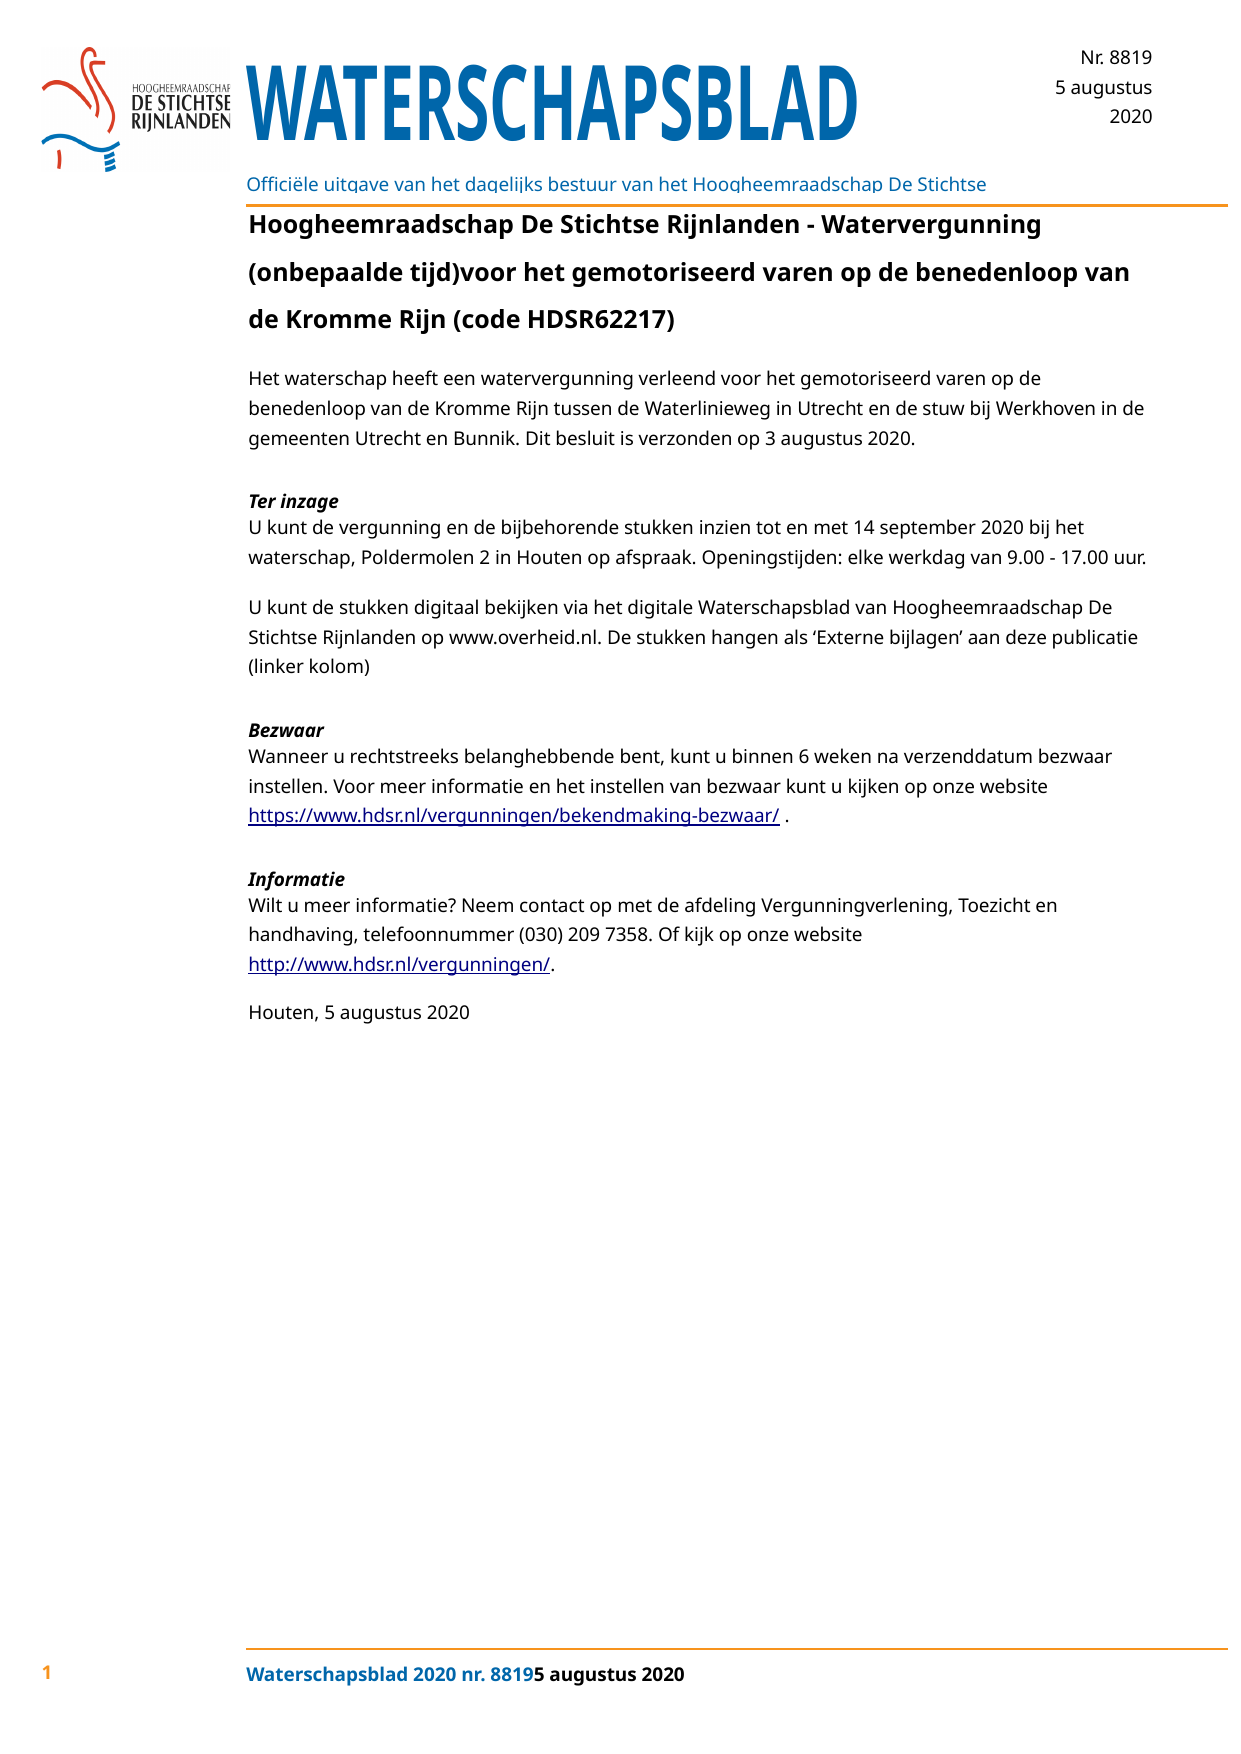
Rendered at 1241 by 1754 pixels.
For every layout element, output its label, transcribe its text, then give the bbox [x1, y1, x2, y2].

text Hoogheemraadschap De Stichtse Rijnlanden - Watervergunning (onbepaalde tijd)voor het gemotoriseerd varen op de benedenloop van de Kromme Rijn (code HDSR62217) [248, 207, 1152, 336]
picture [41, 47, 231, 172]
text U kunt de vergunning en de bijbehorende stukken inzien tot en met 14 september 2020 bij het waterschap, Poldermolen 2 in Houten op afspraak. Openingstijden: elke werkdag van 9.00 - 17.00 uur. [248, 514, 1152, 570]
text U kunt de stukken digitaal bekijken via het digitale Waterschapsblad van Hoogheemraadschap De Stichtse Rijnlanden op www.overheid.nl. De stukken hangen als ‘Externe bijlagen’ aan deze publicatie (linker kolom) [248, 594, 1152, 679]
text Wilt u meer informatie? Neem contact op met de afdeling Vergunningverlening, Toezicht en handhaving, telefoonnummer (030) 209 7358. Of kijk op onze website http://www.hdsr.nl/vergunningen/. [248, 892, 1152, 977]
text Bezwaar [248, 717, 1152, 743]
text Wanneer u rechtstreeks belanghebbende bent, kunt u binnen 6 weken na verzenddatum bezwaar instellen. Voor meer informatie en het instellen van bezwaar kunt u kijken op onze website https://www.hdsr.nl/vergunningen/bekendmaking-bezwaar/ . [248, 743, 1152, 828]
text Ter inzage [248, 489, 1152, 514]
text Houten, 5 augustus 2020 [248, 999, 1152, 1025]
text Informatie [248, 866, 1152, 892]
text Het waterschap heeft een watervergunning verleend voor het gemotoriseerd varen op de benedenloop van de Kromme Rijn tussen de Waterlinieweg in Utrecht en de stuw bij Werkhoven in de gemeenten Utrecht en Bunnik. Dit besluit is verzonden op 3 augustus 2020. [248, 366, 1152, 450]
